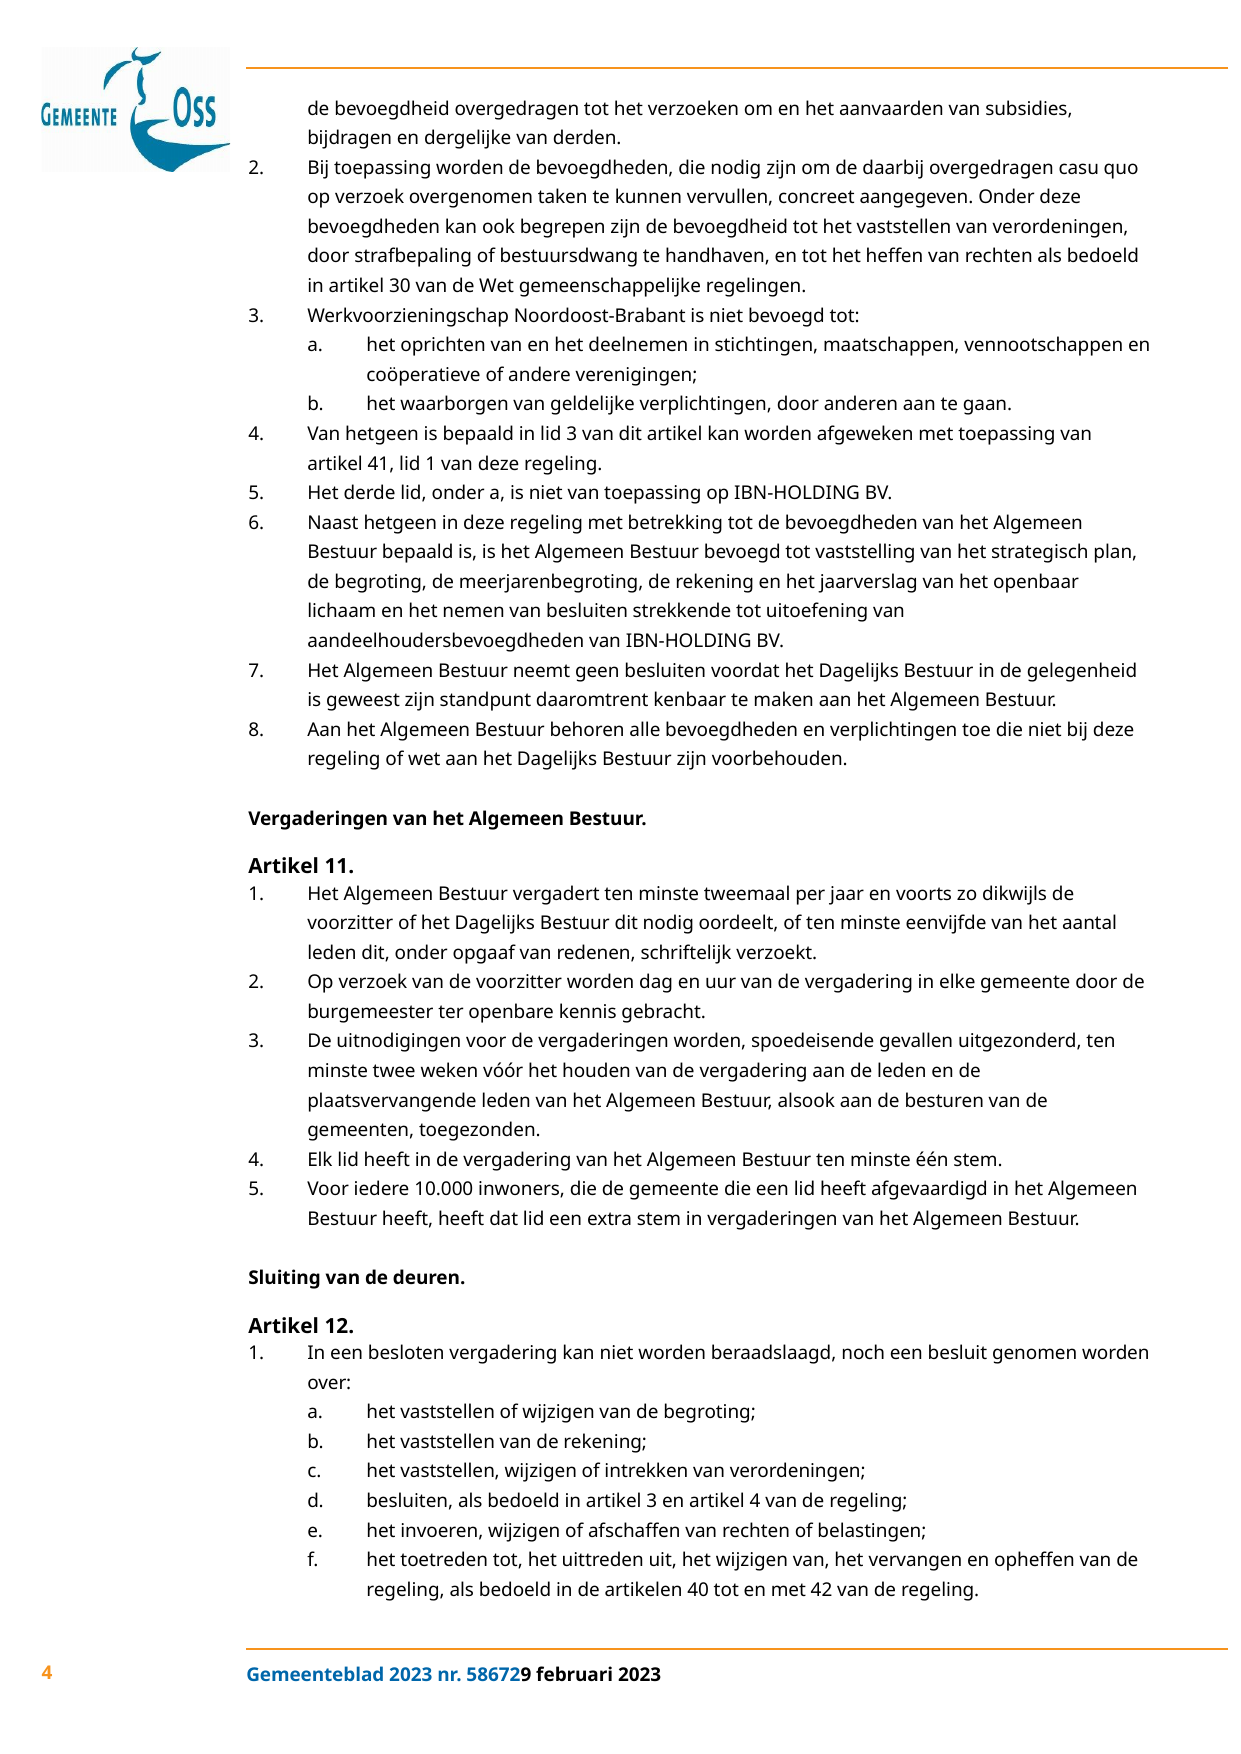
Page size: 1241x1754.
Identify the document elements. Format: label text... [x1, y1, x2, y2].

list het vaststellen of wijzigen van de begroting; [307, 1398, 1152, 1424]
list het vaststellen van de rekening; [307, 1428, 1152, 1454]
list De uitnodigingen voor de vergaderingen worden, spoedeisende gevallen uitgezonderd, ten minste twee weken vóór het houden van de vergadering aan de leden en de plaatsvervangende leden van het Algemeen Bestuur, alsook aan de besturen van de gemeenten, toegezonden. [248, 1028, 1152, 1142]
list het waarborgen van geldelijke verplichtingen, door anderen aan te gaan. [307, 391, 1152, 416]
list Werkvoorzieningschap Noordoost-Brabant is niet bevoegd tot: [248, 302, 1152, 328]
list Het Algemeen Bestuur neemt geen besluiten voordat het Dagelijks Bestuur in de gelegenheid is geweest zijn standpunt daaromtrent kenbaar te maken aan het Algemeen Bestuur. [248, 657, 1152, 712]
list Aan het Algemeen Bestuur behoren alle bevoegdheden en verplichtingen toe die niet bij deze regeling of wet aan het Dagelijks Bestuur zijn voorbehouden. [248, 716, 1152, 771]
list besluiten, als bedoeld in artikel 3 en artikel 4 van de regeling; [307, 1487, 1152, 1513]
list Het Algemeen Bestuur vergadert ten minste tweemaal per jaar en voorts zo dikwijls de voorzitter of het Dagelijks Bestuur dit nodig oordeelt, of ten minste eenvijfde van het aantal leden dit, onder opgaaf van redenen, schriftelijk verzoekt. [248, 880, 1152, 965]
list Naast hetgeen in deze regeling met betrekking tot de bevoegdheden van het Algemeen Bestuur bepaald is, is het Algemeen Bestuur bevoegd tot vaststelling van het strategisch plan, de begroting, de meerjarenbegroting, de rekening en het jaarverslag van het openbaar lichaam en het nemen van besluiten strekkende tot uitoefening van aandeelhoudersbevoegdheden van IBN-HOLDING BV. [248, 509, 1152, 653]
list de bevoegdheid overgedragen tot het verzoeken om en het aanvaarden van subsidies, bijdragen en dergelijke van derden. [248, 95, 1152, 150]
list Op verzoek van de voorzitter worden dag en uur van de vergadering in elke gemeente door de burgemeester ter openbare kennis gebracht. [248, 968, 1152, 1024]
list het invoeren, wijzigen of afschaffen van rechten of belastingen; [307, 1517, 1152, 1543]
list Van hetgeen is bepaald in lid 3 van dit artikel kan worden afgeweken met toepassing van artikel 41, lid 1 van deze regeling. [248, 420, 1152, 476]
list Elk lid heeft in de vergadering van het Algemeen Bestuur ten minste één stem. [248, 1146, 1152, 1172]
list het toetreden tot, het uittreden uit, het wijzigen van, het vervangen en opheffen van de regeling, als bedoeld in de artikelen 40 tot en met 42 van de regeling. [307, 1546, 1152, 1602]
text Artikel 12. [248, 1311, 1152, 1339]
list het vaststellen, wijzigen of intrekken van verordeningen; [307, 1458, 1152, 1483]
list het oprichten van en het deelnemen in stichtingen, maatschappen, vennootschappen en coöperatieve of andere verenigingen; [307, 331, 1152, 387]
text Artikel 11. [248, 851, 1152, 880]
list Bij toepassing worden de bevoegdheden, die nodig zijn om de daarbij overgedragen casu quo op verzoek overgenomen taken te kunnen vervullen, concreet aangegeven. Onder deze bevoegdheden kan ook begrepen zijn de bevoegdheid tot het vaststellen van verordeningen, door strafbepaling of bestuursdwang te handhaven, en tot het heffen van rechten als bedoeld in artikel 30 van de Wet gemeenschappelijke regelingen. [248, 154, 1152, 298]
list In een besloten vergadering kan niet worden beraadslaagd, noch een besluit genomen worden over: [248, 1339, 1152, 1395]
list Voor iedere 10.000 inwoners, die de gemeente die een lid heeft afgevaardigd in het Algemeen Bestuur heeft, heeft dat lid een extra stem in vergaderingen van het Algemeen Bestuur. [248, 1176, 1152, 1231]
picture [41, 47, 231, 172]
list Het derde lid, onder a, is niet van toepassing op IBN-HOLDING BV. [248, 479, 1152, 505]
text Sluiting van de deuren. [248, 1264, 1152, 1290]
text Vergaderingen van het Algemeen Bestuur. [248, 805, 1152, 831]
